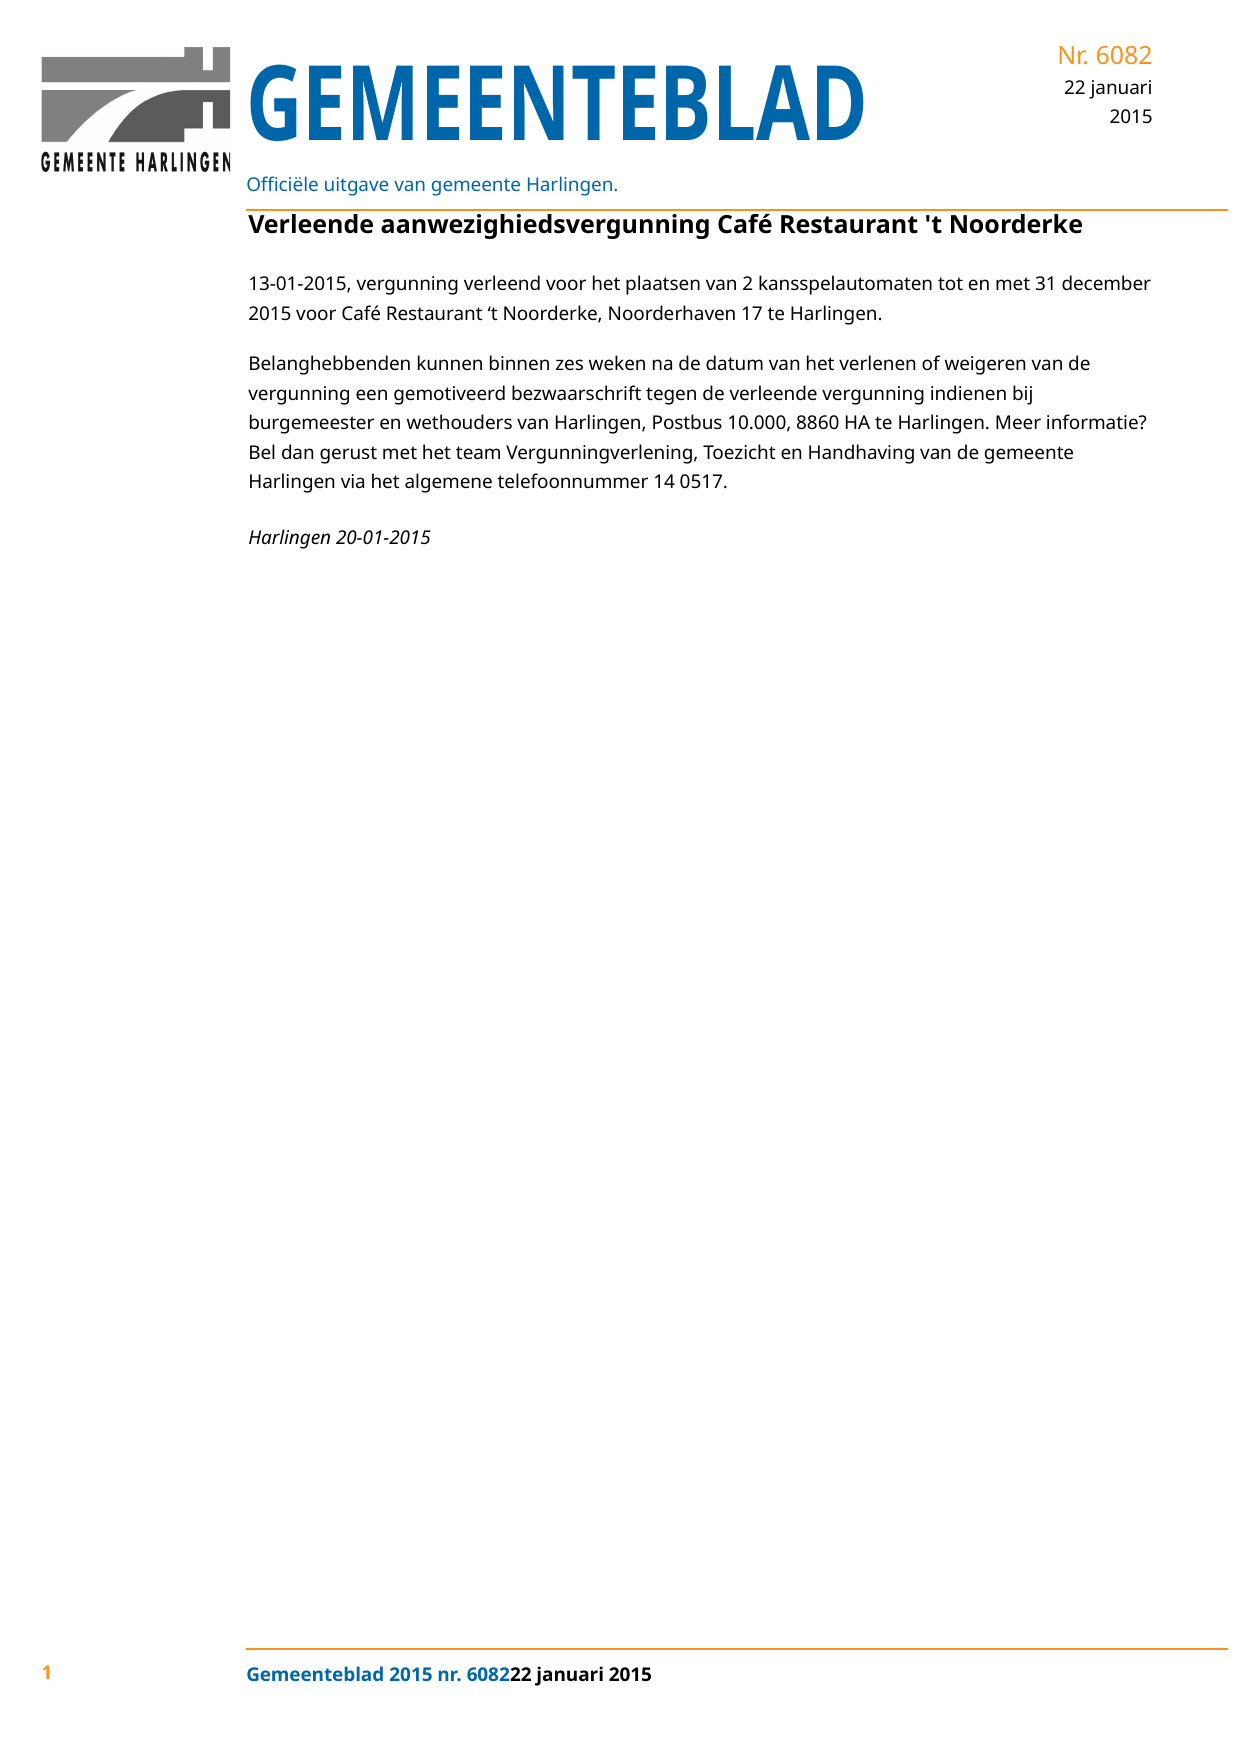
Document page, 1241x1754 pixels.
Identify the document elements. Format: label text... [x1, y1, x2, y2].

text Harlingen 20-01-2015 [248, 524, 1152, 550]
text 13-01-2015, vergunning verleend voor het plaatsen van 2 kansspelautomaten tot en met 31 december 2015 voor Café Restaurant ‘t Noorderke, Noorderhaven 17 te Harlingen. [248, 270, 1152, 326]
text Belanghebbenden kunnen binnen zes weken na de datum van het verlenen of weigeren van de vergunning een gemotiveerd bezwaarschrift tegen de verleende vergunning indienen bij burgemeester en wethouders van Harlingen, Postbus 10.000, 8860 HA te Harlingen. Meer informatie? Bel dan gerust met het team Vergunningverlening, Toezicht en Handhaving van de gemeente Harlingen via het algemene telefoonnummer 14 0517. [248, 350, 1152, 494]
text Verleende aanwezighiedsvergunning Café Restaurant 't Noorderke [248, 211, 1152, 241]
picture [41, 47, 231, 172]
